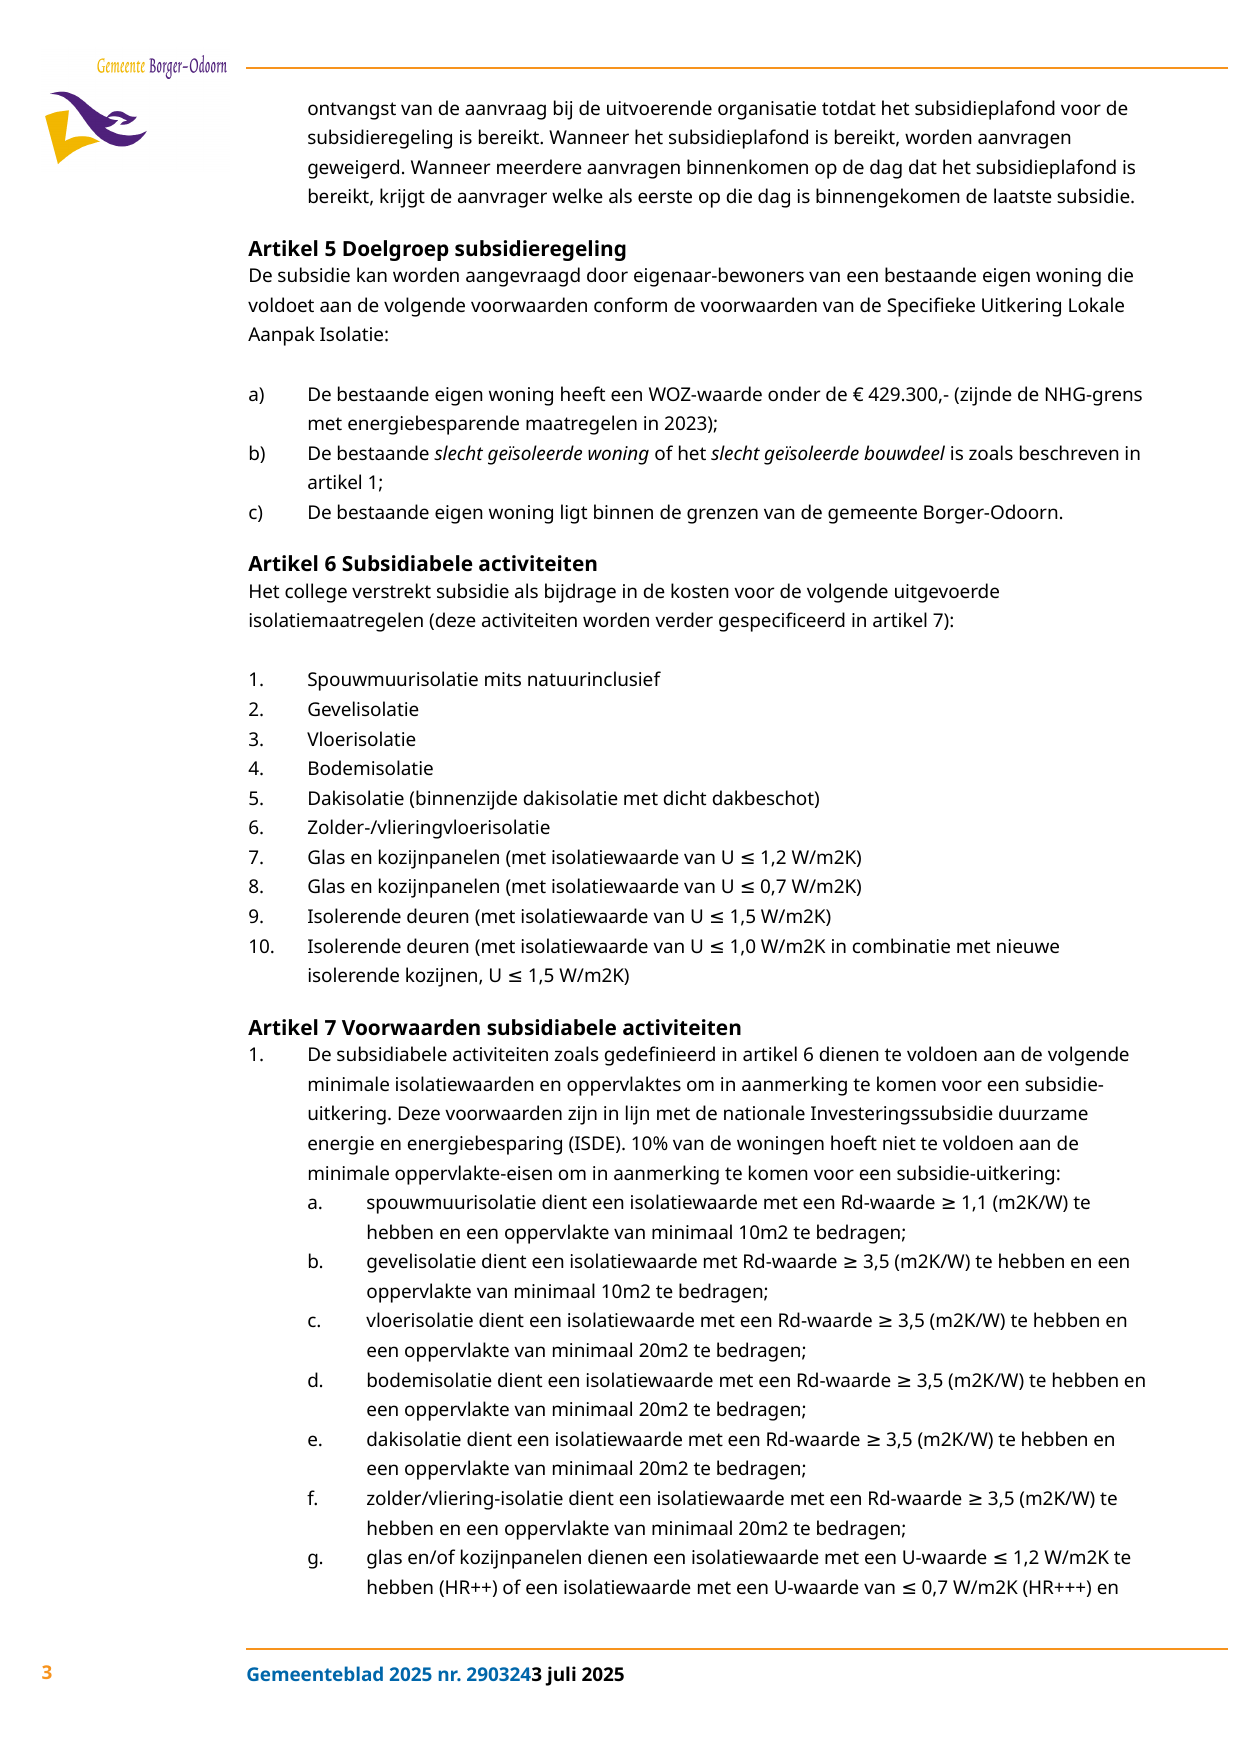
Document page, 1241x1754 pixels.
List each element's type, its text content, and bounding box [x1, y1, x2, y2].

list spouwmuurisolatie dient een isolatiewaarde met een Rd-waarde ≥ 1,1 (m2K/W) te hebben en een oppervlakte van minimaal 10m2 te bedragen; [307, 1189, 1152, 1244]
list Vloerisolatie [248, 726, 1152, 752]
list Bodemisolatie [248, 755, 1152, 781]
list De bestaande eigen woning ligt binnen de grenzen van de gemeente Borger-Odoorn. [248, 499, 1152, 525]
list zolder/vliering-isolatie dient een isolatiewaarde met een Rd-waarde ≥ 3,5 (m2K/W) te hebben en een oppervlakte van minimaal 20m2 te bedragen; [307, 1485, 1152, 1540]
list Dakisolatie (binnenzijde dakisolatie met dicht dakbeschot) [248, 785, 1152, 811]
list glas en/of kozijnpanelen dienen een isolatiewaarde met een U-waarde ≤ 1,2 W/m2K te hebben (HR++) of een isolatiewaarde met een U-waarde van ≤ 0,7 W/m2K (HR+++) en [307, 1544, 1152, 1599]
text Artikel 7 Voorwaarden subsidiabele activiteiten [248, 1013, 1152, 1041]
list Isolerende deuren (met isolatiewaarde van U ≤ 1,0 W/m2K in combinatie met nieuwe isolerende kozijnen, U ≤ 1,5 W/m2K) [248, 933, 1152, 988]
list vloerisolatie dient een isolatiewaarde met een Rd-waarde ≥ 3,5 (m2K/W) te hebben en een oppervlakte van minimaal 20m2 te bedragen; [307, 1308, 1152, 1363]
list Glas en kozijnpanelen (met isolatiewaarde van U ≤ 0,7 W/m2K) [248, 874, 1152, 899]
list gevelisolatie dient een isolatiewaarde met Rd-waarde ≥ 3,5 (m2K/W) te hebben en een oppervlakte van minimaal 10m2 te bedragen; [307, 1248, 1152, 1304]
list Spouwmuurisolatie mits natuurinclusief [248, 667, 1152, 692]
list Gevelisolatie [248, 696, 1152, 722]
list De bestaande eigen woning heeft een WOZ-waarde onder de € 429.300,- (zijnde de NHG-grens met energiebesparende maatregelen in 2023); [248, 381, 1152, 436]
text De subsidie kan worden aangevraagd door eigenaar-bewoners van een bestaande eigen woning die voldoet aan de volgende voorwaarden conform de voorwaarden van de Specifieke Uitkering Lokale Aanpak Isolatie: [248, 262, 1152, 347]
list dakisolatie dient een isolatiewaarde met een Rd-waarde ≥ 3,5 (m2K/W) te hebben en een oppervlakte van minimaal 20m2 te bedragen; [307, 1426, 1152, 1481]
list De subsidiabele activiteiten zoals gedefinieerd in artikel 6 dienen te voldoen aan de volgende minimale isolatiewaarden en oppervlaktes om in aanmerking te komen voor een subsidie-uitkering. Deze voorwaarden zijn in lijn met de nationale Investeringssubsidie duurzame energie en energiebesparing (ISDE). 10% van de woningen hoeft niet te voldoen aan de minimale oppervlakte-eisen om in aanmerking te komen voor een subsidie-uitkering: [248, 1041, 1152, 1185]
list Glas en kozijnpanelen (met isolatiewaarde van U ≤ 1,2 W/m2K) [248, 844, 1152, 870]
list De bestaande slecht geïsoleerde woning of het slecht geïsoleerde bouwdeel is zoals beschreven in artikel 1; [248, 440, 1152, 495]
text Artikel 6 Subsidiabele activiteiten [248, 549, 1152, 578]
picture [41, 47, 231, 172]
text Artikel 5 Doelgroep subsidieregeling [248, 234, 1152, 262]
list ontvangst van de aanvraag bij de uitvoerende organisatie totdat het subsidieplafond voor de subsidieregeling is bereikt. Wanneer het subsidieplafond is bereikt, worden aanvragen geweigerd. Wanneer meerdere aanvragen binnenkomen op de dag dat het subsidieplafond is bereikt, krijgt de aanvrager welke als eerste op die dag is binnengekomen de laatste subsidie. [248, 95, 1152, 209]
list Isolerende deuren (met isolatiewaarde van U ≤ 1,5 W/m2K) [248, 903, 1152, 929]
list bodemisolatie dient een isolatiewaarde met een Rd-waarde ≥ 3,5 (m2K/W) te hebben en een oppervlakte van minimaal 20m2 te bedragen; [307, 1367, 1152, 1422]
list Zolder-/vlieringvloerisolatie [248, 814, 1152, 840]
text Het college verstrekt subsidie als bijdrage in de kosten voor de volgende uitgevoerde isolatiemaatregelen (deze activiteiten worden verder gespecificeerd in artikel 7): [248, 578, 1152, 633]
